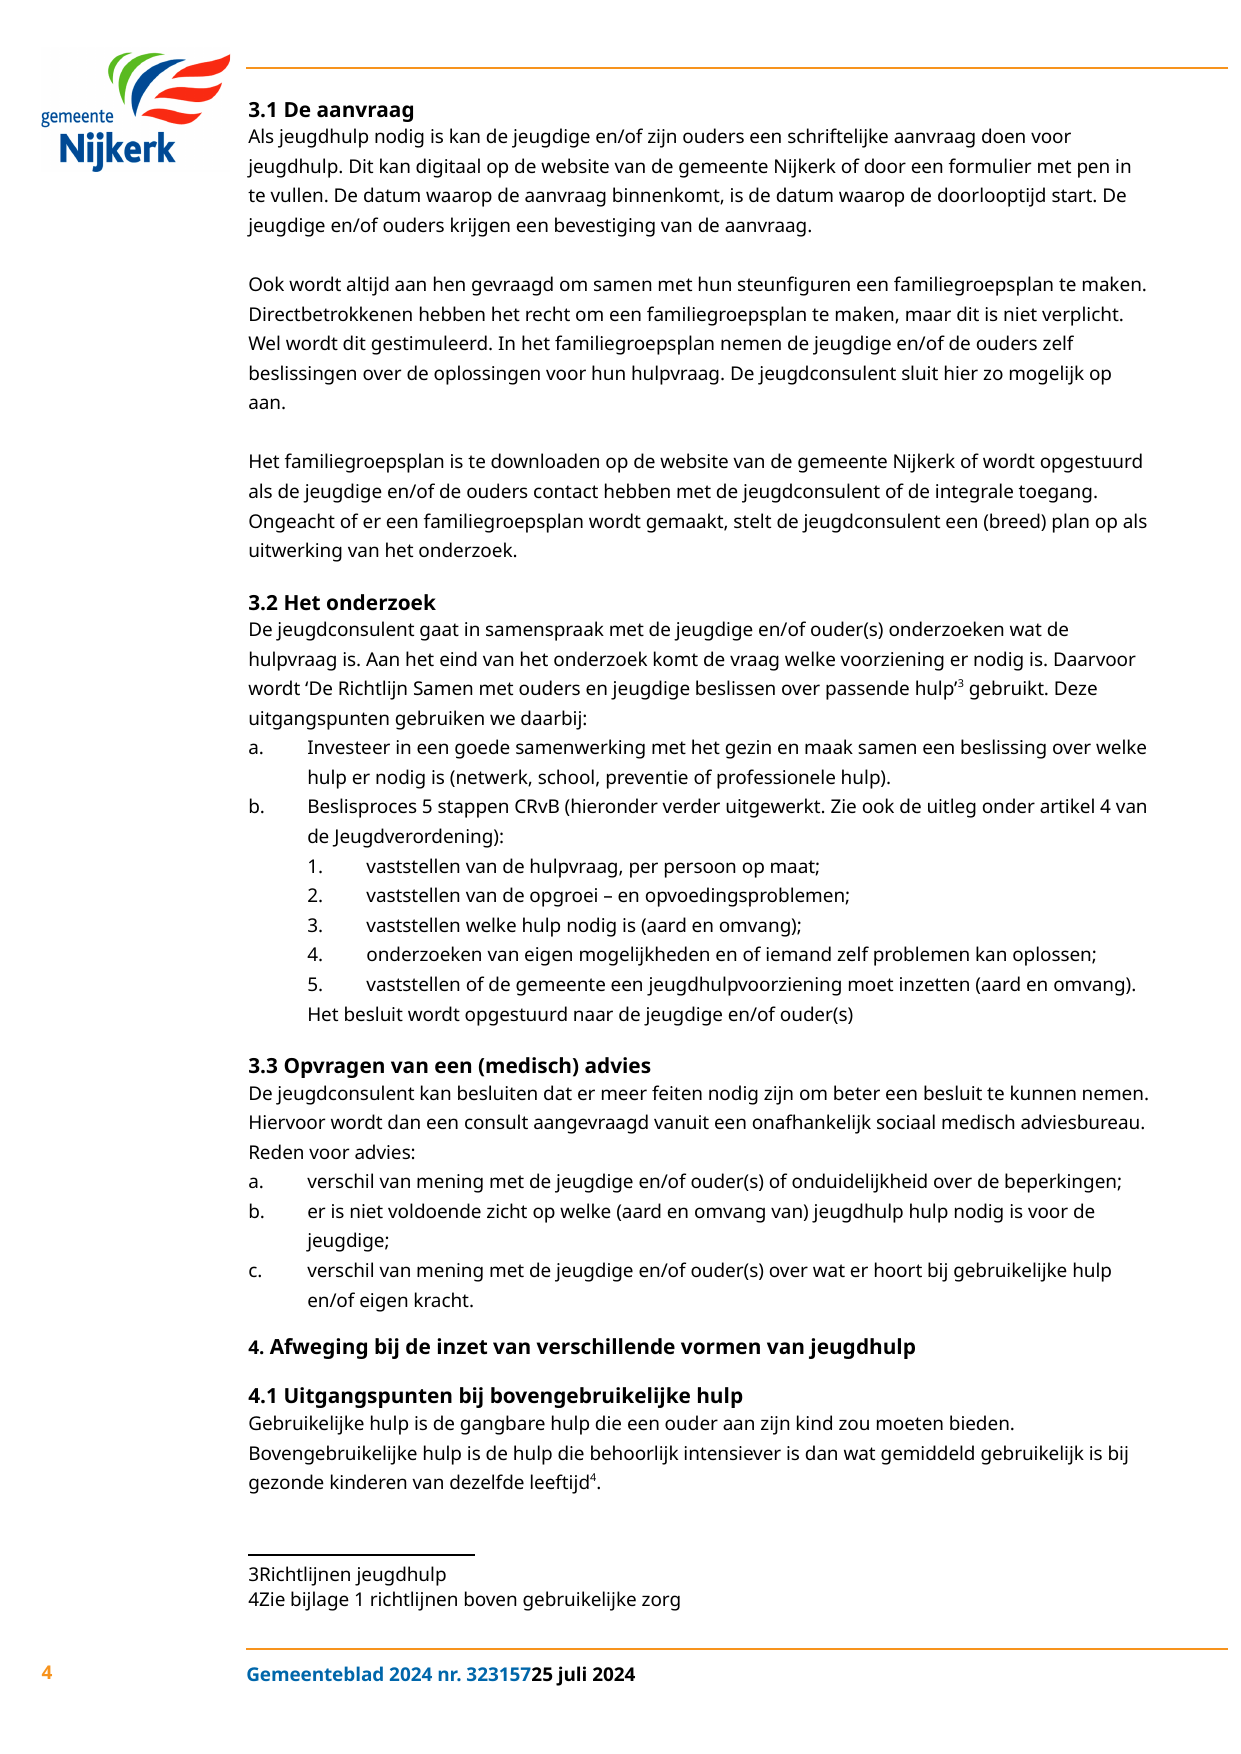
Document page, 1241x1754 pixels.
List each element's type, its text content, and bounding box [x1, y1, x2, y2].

text 4.1 Uitgangspunten bij bovengebruikelijke hulp [248, 1382, 1152, 1410]
text Bovengebruikelijke hulp is de hulp die behoorlijk intensiever is dan wat gemiddeld gebruikelijk is bij gezonde kinderen van dezelfde leeftijd. [248, 1440, 1152, 1495]
text Ook wordt altijd aan hen gevraagd om samen met hun steunfiguren een familiegroepsplan te maken. Directbetrokkenen hebben het recht om een familiegroepsplan te maken, maar dit is niet verplicht. Wel wordt dit gestimuleerd. In het familiegroepsplan nemen de jeugdige en/of de ouders zelf beslissingen over de oplossingen voor hun hulpvraag. De jeugdconsulent sluit hier zo mogelijk op aan. [248, 271, 1152, 415]
list Investeer in een goede samenwerking met het gezin en maak samen een beslissing over welke hulp er nodig is (netwerk, school, preventie of professionele hulp). [248, 734, 1152, 790]
text 3.1 De aanvraag [248, 95, 1152, 123]
text 3.3 Opvragen van een (medisch) advies [248, 1051, 1152, 1080]
text Als jeugdhulp nodig is kan de jeugdige en/of zijn ouders een schriftelijke aanvraag doen voor jeugdhulp. Dit kan digitaal op de website van de gemeente Nijkerk of door een formulier met pen in te vullen. De datum waarop de aanvraag binnenkomt, is de datum waarop de doorlooptijd start. De jeugdige en/of ouders krijgen een bevestiging van de aanvraag. [248, 123, 1152, 238]
list verschil van mening met de jeugdige en/of ouder(s) of onduidelijkheid over de beperkingen; [248, 1168, 1152, 1194]
list er is niet voldoende zicht op welke (aard en omvang van) jeugdhulp hulp nodig is voor de jeugdige; [248, 1198, 1152, 1253]
text Gebruikelijke hulp is de gangbare hulp die een ouder aan zijn kind zou moeten bieden. [248, 1410, 1152, 1436]
text De jeugdconsulent gaat in samenspraak met de jeugdige en/of ouder(s) onderzoeken wat de hulpvraag is. Aan het eind van het onderzoek komt de vraag welke voorziening er nodig is. Daarvoor wordt ‘De Richtlijn Samen met ouders en jeugdige beslissen over passende hulp’ gebruikt. Deze uitgangspunten gebruiken we daarbij: [248, 616, 1152, 731]
list Het besluit wordt opgestuurd naar de jeugdige en/of ouder(s) [248, 1001, 1152, 1027]
text 3.2 Het onderzoek [248, 588, 1152, 616]
text Het familiegroepsplan is te downloaden op de website van de gemeente Nijkerk of wordt opgestuurd als de jeugdige en/of de ouders contact hebben met de jeugdconsulent of de integrale toegang. Ongeacht of er een familiegroepsplan wordt gemaakt, stelt de jeugdconsulent een (breed) plan op als uitwerking van het onderzoek. [248, 449, 1152, 563]
list vaststellen welke hulp nodig is (aard en omvang); [307, 912, 1152, 938]
list Beslisproces 5 stappen CRvB (hieronder verder uitgewerkt. Zie ook de uitleg onder artikel 4 van de Jeugdverordening): [248, 794, 1152, 849]
list verschil van mening met de jeugdige en/of ouder(s) over wat er hoort bij gebruikelijke hulp en/of eigen kracht. [248, 1257, 1152, 1312]
list onderzoeken van eigen mogelijkheden en of iemand zelf problemen kan oplossen; [307, 942, 1152, 967]
picture [41, 47, 231, 172]
list vaststellen van de hulpvraag, per persoon op maat; [307, 853, 1152, 879]
list vaststellen van de opgroei – en opvoedingsproblemen; [307, 882, 1152, 908]
text Richtlijnen jeugdhulp [248, 1561, 1152, 1586]
text Zie bijlage 1 richtlijnen boven gebruikelijke zorg [248, 1586, 1152, 1612]
text De jeugdconsulent kan besluiten dat er meer feiten nodig zijn om beter een besluit te kunnen nemen. Hiervoor wordt dan een consult aangevraagd vanuit een onafhankelijk sociaal medisch adviesbureau. [248, 1080, 1152, 1135]
list vaststellen of de gemeente een jeugdhulpvoorziening moet inzetten (aard en omvang). [307, 971, 1152, 997]
text 4. Afweging bij de inzet van verschillende vormen van jeugdhulp [248, 1332, 1152, 1361]
text Reden voor advies: [248, 1139, 1152, 1164]
